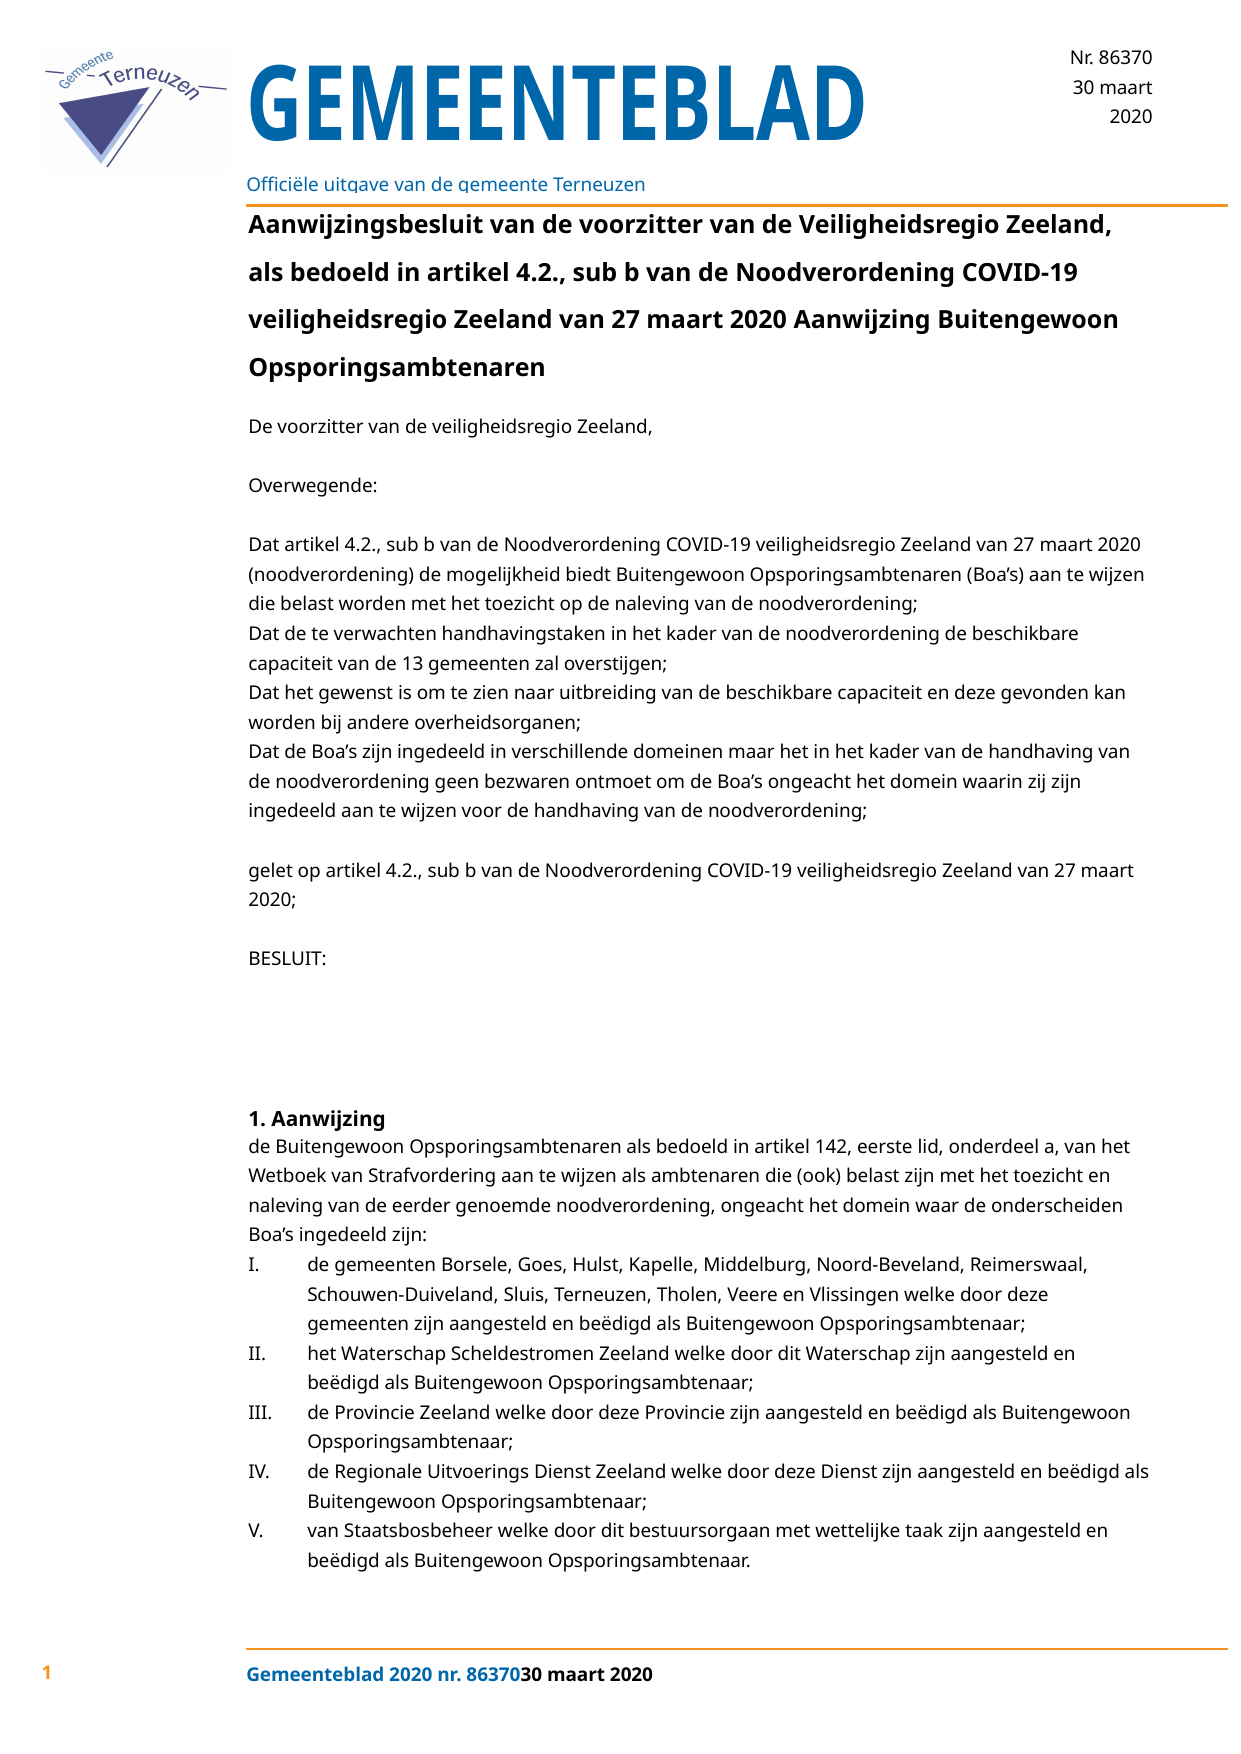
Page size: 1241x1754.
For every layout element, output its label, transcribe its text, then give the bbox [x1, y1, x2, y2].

text Dat de te verwachten handhavingstaken in het kader van de noodverordening de beschikbare capaciteit van de 13 gemeenten zal overstijgen; [248, 620, 1152, 676]
text De voorzitter van de veiligheidsregio Zeeland, [248, 413, 1152, 439]
text Aanwijzingsbesluit van de voorzitter van de Veiligheidsregio Zeeland, als bedoeld in artikel 4.2., sub b van de Noodverordening COVID-19 veiligheidsregio Zeeland van 27 maart 2020 Aanwijzing Buitengewoon Opsporingsambtenaren [248, 207, 1152, 384]
text 1. Aanwijzing [248, 1104, 1152, 1133]
list van Staatsbosbeheer welke door dit bestuursorgaan met wettelijke taak zijn aangesteld en beëdigd als Buitengewoon Opsporingsambtenaar. [248, 1517, 1152, 1573]
picture [41, 47, 231, 172]
text gelet op artikel 4.2., sub b van de Noodverordening COVID-19 veiligheidsregio Zeeland van 27 maart 2020; [248, 857, 1152, 912]
text de Buitengewoon Opsporingsambtenaren als bedoeld in artikel 142, eerste lid, onderdeel a, van het Wetboek van Strafvordering aan te wijzen als ambtenaren die (ook) belast zijn met het toezicht en naleving van de eerder genoemde noodverordening, ongeacht het domein waar de onderscheiden Boa’s ingedeeld zijn: [248, 1133, 1152, 1247]
list het Waterschap Scheldestromen Zeeland welke door dit Waterschap zijn aangesteld en beëdigd als Buitengewoon Opsporingsambtenaar; [248, 1340, 1152, 1395]
text BESLUIT: [248, 946, 1152, 971]
text Dat het gewenst is om te zien naar uitbreiding van de beschikbare capaciteit en deze gevonden kan worden bij andere overheidsorganen; [248, 679, 1152, 735]
list de Provincie Zeeland welke door deze Provincie zijn aangesteld en beëdigd als Buitengewoon Opsporingsambtenaar; [248, 1399, 1152, 1454]
text Dat de Boa’s zijn ingedeeld in verschillende domeinen maar het in het kader van de handhaving van de noodverordening geen bezwaren ontmoet om de Boa’s ongeacht het domein waarin zij zijn ingedeeld aan te wijzen voor de handhaving van de noodverordening; [248, 738, 1152, 823]
list de Regionale Uitvoerings Dienst Zeeland welke door deze Dienst zijn aangesteld en beëdigd als Buitengewoon Opsporingsambtenaar; [248, 1458, 1152, 1514]
text Dat artikel 4.2., sub b van de Noodverordening COVID-19 veiligheidsregio Zeeland van 27 maart 2020 (noodverordening) de mogelijkheid biedt Buitengewoon Opsporingsambtenaren (Boa’s) aan te wijzen die belast worden met het toezicht op de naleving van de noodverordening; [248, 531, 1152, 616]
list de gemeenten Borsele, Goes, Hulst, Kapelle, Middelburg, Noord-Beveland, Reimerswaal, Schouwen-Duiveland, Sluis, Terneuzen, Tholen, Veere en Vlissingen welke door deze gemeenten zijn aangesteld en beëdigd als Buitengewoon Opsporingsambtenaar; [248, 1251, 1152, 1336]
text Overwegende: [248, 472, 1152, 498]
